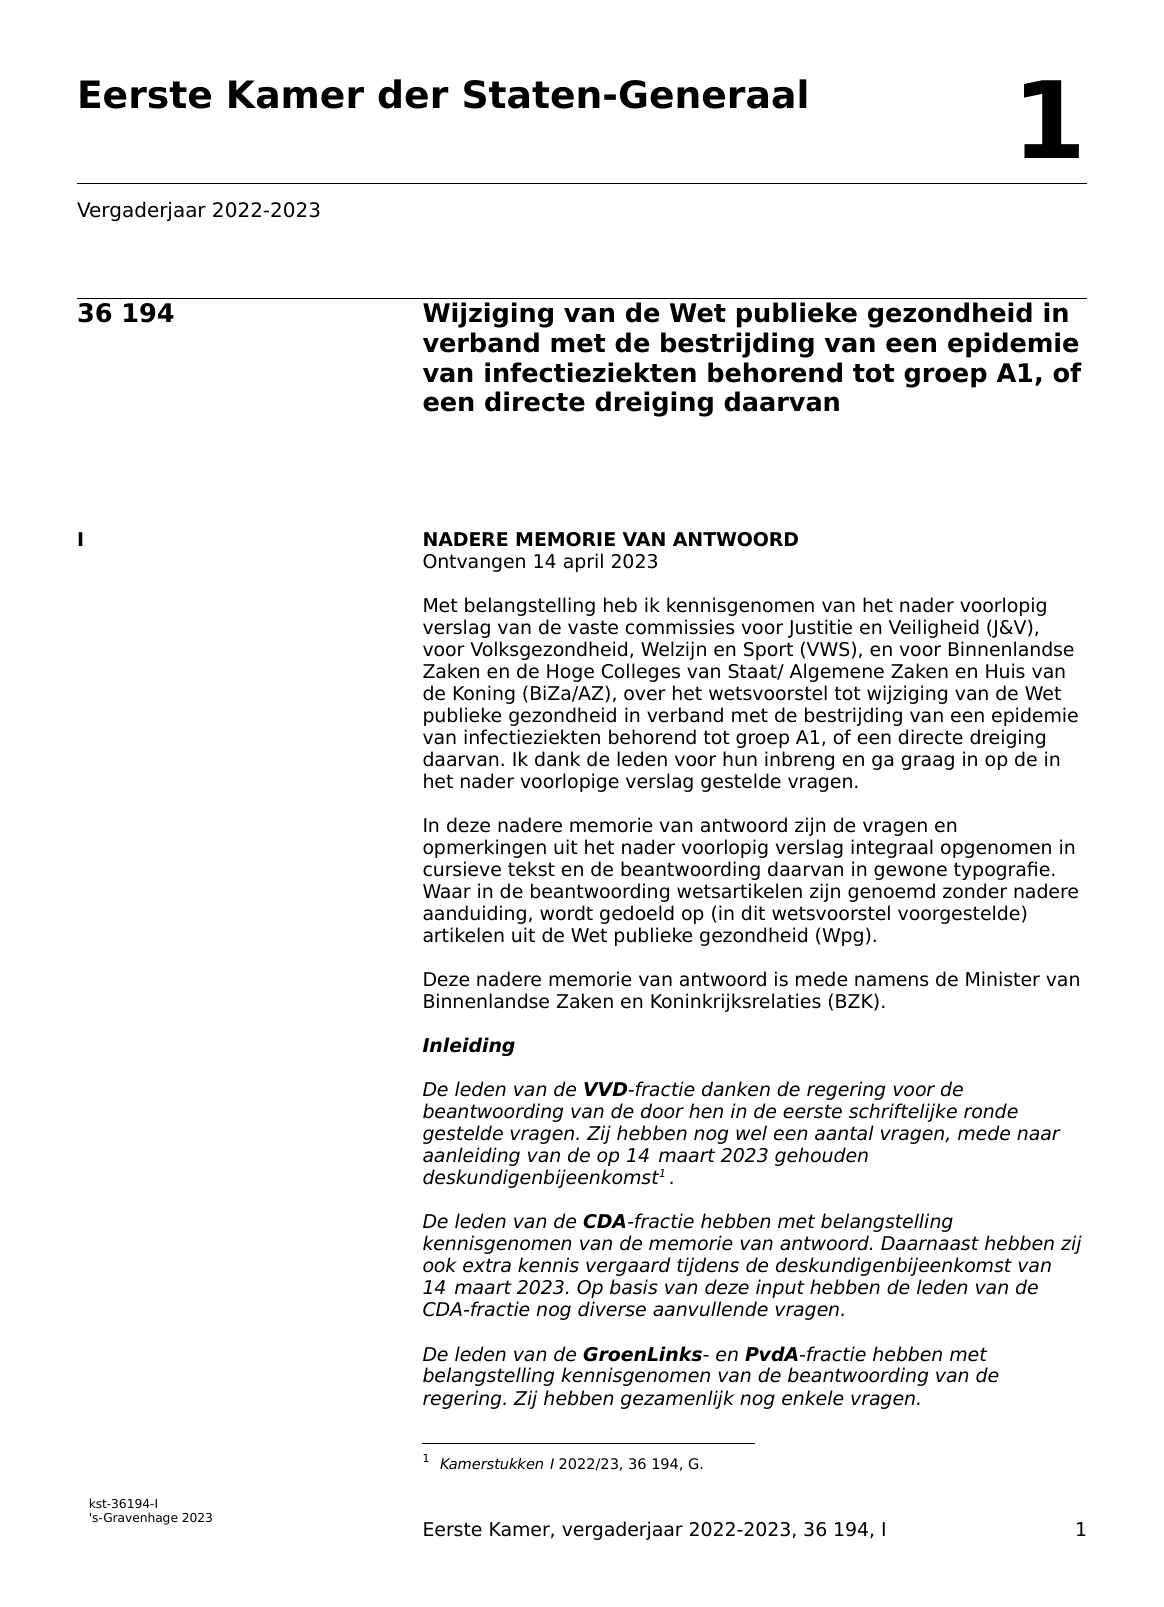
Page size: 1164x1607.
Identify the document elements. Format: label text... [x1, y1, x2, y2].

text Ontvangen 14 april 2023 [422, 551, 1087, 573]
text De leden van de GroenLinks- en PvdA-fractie hebben met belangstelling kennisgenomen van de beantwoording van de regering. Zij hebben gezamenlijk nog enkele vragen. [422, 1343, 1087, 1409]
text In deze nadere memorie van antwoord zijn de vragen en opmerkingen uit het nader voorlopig verslag integraal opgenomen in cursieve tekst en de beantwoording daarvan in gewone typografie. Waar in de beantwoording wetsartikelen zijn genoemd zonder nadere aanduiding, wordt gedoeld op (in dit wetsvoorstel voorgestelde) artikelen uit de Wet publieke gezondheid (Wpg). [422, 815, 1087, 947]
table_cell Vergaderjaar 2022-2023 [77, 184, 1087, 298]
subtitle 36 194 Wijziging van de Wet publieke gezondheid in verband met de bestrijding van een epidemie van infectieziekten behorend tot groep A1, of een directe dreiging daarvan [77, 299, 1087, 418]
table_header 1 [886, 59, 1087, 183]
text Deze nadere memorie van antwoord is mede namens de Minister van Binnenlandse Zaken en Koninkrijksrelaties (BZK). [422, 969, 1087, 1013]
text kst-36194-I [88, 1497, 323, 1511]
subtitle I NADERE MEMORIE VAN ANTWOORD [77, 529, 1087, 551]
subtitle Inleiding [422, 1035, 1087, 1057]
text Met belangstelling heb ik kennisgenomen van het nader voorlopig verslag van de vaste commissies voor Justitie en Veiligheid (J&V), voor Volksgezondheid, Welzijn en Sport (VWS), en voor Binnenlandse Zaken en de Hoge Colleges van Staat/ Algemene Zaken en Huis van de Koning (BiZa/AZ), over het wetsvoorstel tot wijziging van de Wet publieke gezondheid in verband met de bestrijding van een epidemie van infectieziekten behorend tot groep A1, of een directe dreiging daarvan. Ik dank de leden voor hun inbreng en ga graag in op de in het nader voorlopige verslag gestelde vragen. [422, 595, 1087, 793]
text 's-Gravenhage 2023 [88, 1511, 323, 1525]
text De leden van de VVD-fractie danken de regering voor de beantwoording van de door hen in de eerste schriftelijke ronde gestelde vragen. Zij hebben nog wel een aantal vragen, mede naar aanleiding van de op 14 maart 2023 gehouden deskundigenbijeenkomst. [422, 1079, 1087, 1189]
text De leden van de CDA-fractie hebben met belangstelling kennisgenomen van de memorie van antwoord. Daarnaast hebben zij ook extra kennis vergaard tijdens de deskundigenbijeenkomst van 14 maart 2023. Op basis van deze input hebben de leden van de CDA-fractie nog diverse aanvullende vragen. [422, 1211, 1087, 1321]
text Kamerstukken I 2022/23, 36 194, G. [422, 1452, 1087, 1474]
table_header Eerste Kamer der Staten-Generaal [77, 59, 886, 183]
